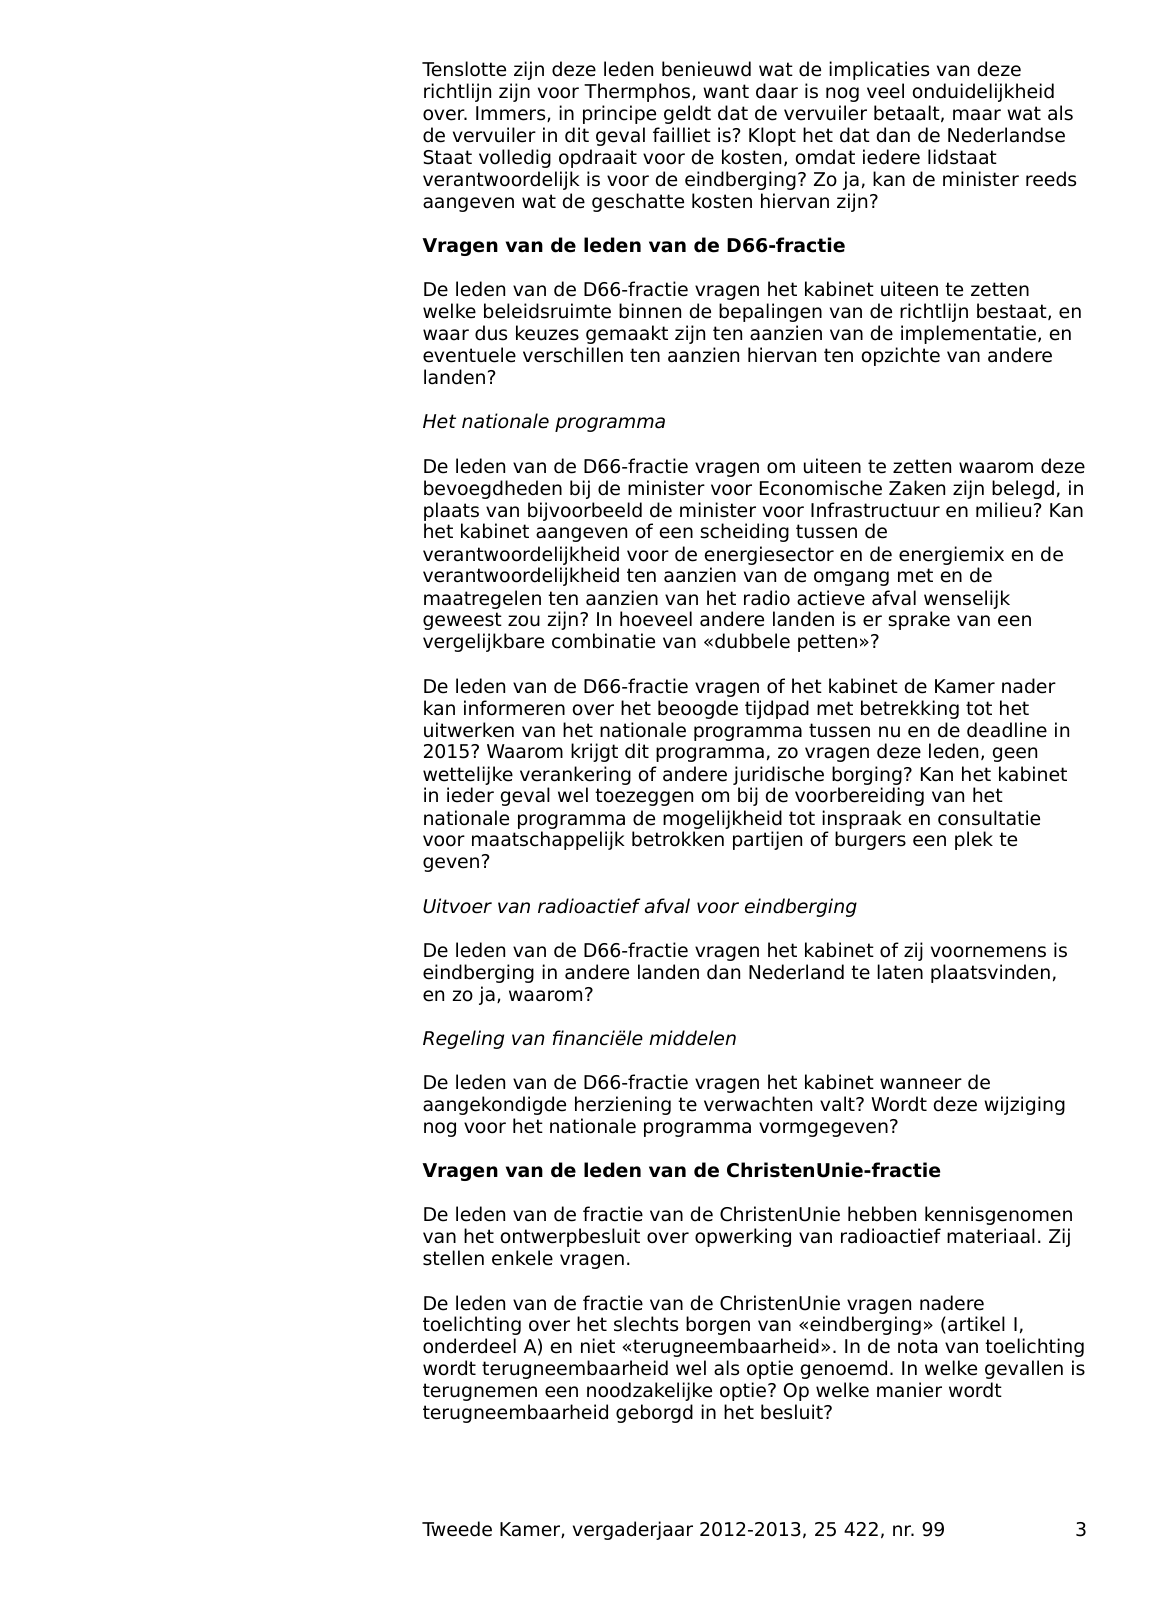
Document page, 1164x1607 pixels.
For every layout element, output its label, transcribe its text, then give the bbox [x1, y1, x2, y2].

text De leden van de D66-fractie vragen het kabinet of zij voornemens is eindberging in andere landen dan Nederland te laten plaatsvinden, en zo ja, waarom? [422, 940, 1087, 1006]
subtitle Vragen van de leden van de D66-fractie [422, 235, 1087, 257]
text De leden van de fractie van de ChristenUnie vragen nadere toelichting over het slechts borgen van «eindberging» (artikel I, onderdeel A) en niet «terugneembaarheid». In de nota van toelichting wordt terugneembaarheid wel als optie genoemd. In welke gevallen is terugnemen een noodzakelijke optie? Op welke manier wordt terugneembaarheid geborgd in het besluit? [422, 1292, 1087, 1424]
subtitle Uitvoer van radioactief afval voor eindberging [422, 896, 1087, 917]
subtitle Het nationale programma [422, 411, 1087, 433]
text De leden van de D66-fractie vragen om uiteen te zetten waarom deze bevoegdheden bij de minister voor Economische Zaken zijn belegd, in plaats van bijvoorbeeld de minister voor Infrastructuur en milieu? Kan het kabinet aangeven of een scheiding tussen de verantwoordelijkheid voor de energiesector en de energiemix en de verantwoordelijkheid ten aanzien van de omgang met en de maatregelen ten aanzien van het radio actieve afval wenselijk geweest zou zijn? In hoeveel andere landen is er sprake van een vergelijkbare combinatie van «dubbele petten»? [422, 456, 1087, 653]
text Tenslotte zijn deze leden benieuwd wat de implicaties van deze richtlijn zijn voor Thermphos, want daar is nog veel onduidelijkheid over. Immers, in principe geldt dat de vervuiler betaalt, maar wat als de vervuiler in dit geval failliet is? Klopt het dat dan de Nederlandse Staat volledig opdraait voor de kosten, omdat iedere lidstaat verantwoordelijk is voor de eindberging? Zo ja, kan de minister reeds aangeven wat de geschatte kosten hiervan zijn? [422, 59, 1087, 213]
text De leden van de D66-fractie vragen of het kabinet de Kamer nader kan informeren over het beoogde tijdpad met betrekking tot het uitwerken van het nationale programma tussen nu en de deadline in 2015? Waarom krijgt dit programma, zo vragen deze leden, geen wettelijke verankering of andere juridische borging? Kan het kabinet in ieder geval wel toezeggen om bij de voorbereiding van het nationale programma de mogelijkheid tot inspraak en consultatie voor maatschappelijk betrokken partijen of burgers een plek te geven? [422, 676, 1087, 873]
subtitle Regeling van financiële middelen [422, 1028, 1087, 1050]
subtitle Vragen van de leden van de ChristenUnie-fractie [422, 1160, 1087, 1182]
text De leden van de D66-fractie vragen het kabinet wanneer de aangekondigde herziening te verwachten valt? Wordt deze wijziging nog voor het nationale programma vormgegeven? [422, 1072, 1087, 1138]
text De leden van de fractie van de ChristenUnie hebben kennisgenomen van het ontwerpbesluit over opwerking van radioactief materiaal. Zij stellen enkele vragen. [422, 1204, 1087, 1270]
text De leden van de D66-fractie vragen het kabinet uiteen te zetten welke beleidsruimte binnen de bepalingen van de richtlijn bestaat, en waar dus keuzes gemaakt zijn ten aanzien van de implementatie, en eventuele verschillen ten aanzien hiervan ten opzichte van andere landen? [422, 279, 1087, 389]
